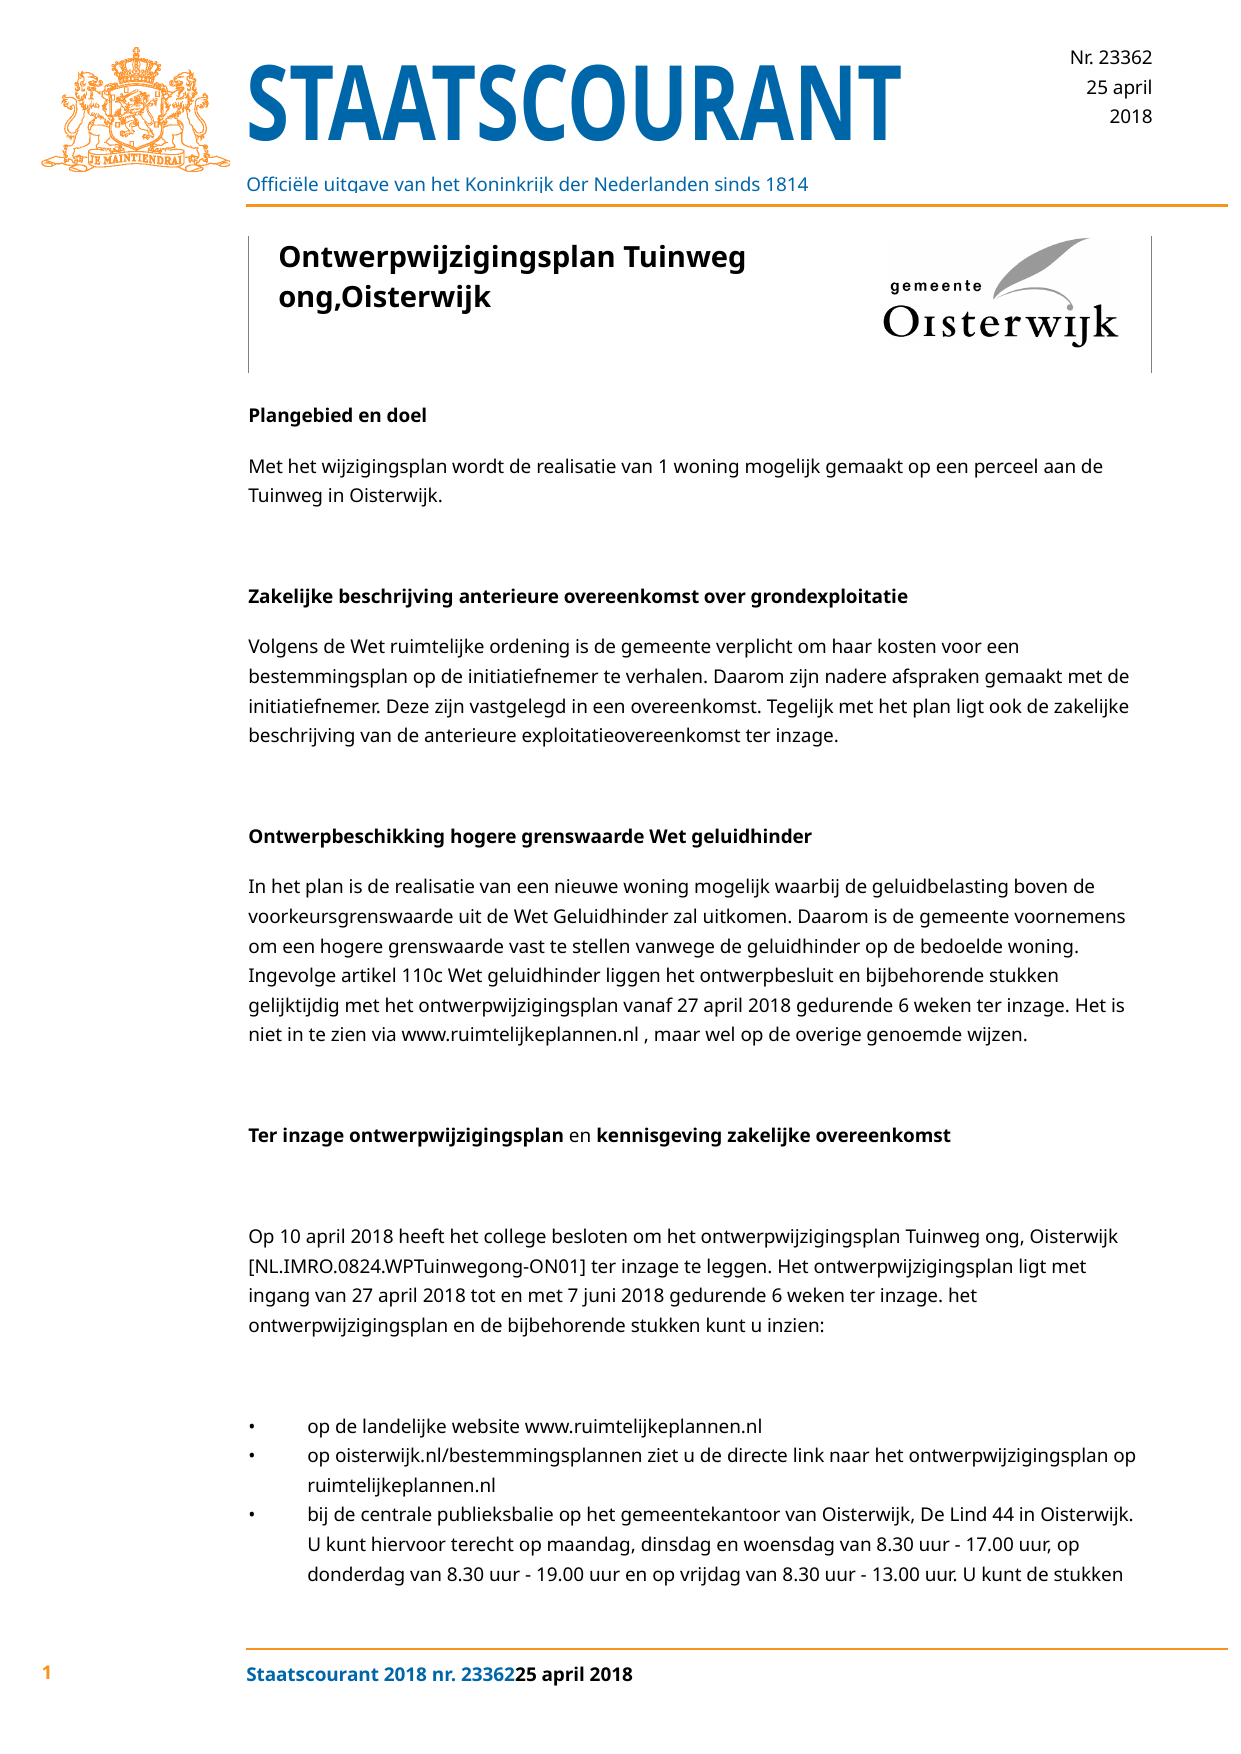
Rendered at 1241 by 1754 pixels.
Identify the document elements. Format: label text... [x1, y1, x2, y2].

table_header Ontwerpwijzigingsplan Tuinweg ong,Oisterwijk [249, 236, 850, 373]
text Ter inzage ontwerpwijzigingsplan en kennisgeving zakelijke overeenkomst [248, 1122, 1152, 1148]
list op de landelijke website www.ruimtelijkeplannen.nl [248, 1413, 1152, 1439]
text Op 10 april 2018 heeft het college besloten om het ontwerpwijzigingsplan Tuinweg ong, Oisterwijk [NL.IMRO.0824.WPTuinwegong-ON01] ter inzage te leggen. Het ontwerpwijzigingsplan ligt met ingang van 27 april 2018 tot en met 7 juni 2018 gedurende 6 weken ter inzage. het ontwerpwijzigingsplan en de bijbehorende stukken kunt u inzien: [248, 1223, 1152, 1338]
text Plangebied en doel [248, 402, 1152, 428]
text Met het wijzigingsplan wordt de realisatie van 1 woning mogelijk gemaakt op een perceel aan de Tuinweg in Oisterwijk. [248, 453, 1152, 508]
text Zakelijke beschrijving anterieure overeenkomst over grondexploitatie [248, 583, 1152, 609]
picture [882, 236, 1119, 348]
text Ontwerpbeschikking hogere grenswaarde Wet geluidhinder [248, 823, 1152, 849]
table_header [850, 236, 1151, 373]
picture [41, 47, 231, 172]
list op oisterwijk.nl/bestemmingsplannen ziet u de directe link naar het ontwerpwijzigingsplan op ruimtelijkeplannen.nl [248, 1442, 1152, 1498]
text Volgens de Wet ruimtelijke ordening is de gemeente verplicht om haar kosten voor een bestemmingsplan op de initiatiefnemer te verhalen. Daarom zijn nadere afspraken gemaakt met de initiatiefnemer. Deze zijn vastgelegd in een overeenkomst. Tegelijk met het plan ligt ook de zakelijke beschrijving van de anterieure exploitatieovereenkomst ter inzage. [248, 634, 1152, 748]
text In het plan is de realisatie van een nieuwe woning mogelijk waarbij de geluidbelasting boven de voorkeursgrenswaarde uit de Wet Geluidhinder zal uitkomen. Daarom is de gemeente voornemens om een hogere grenswaarde vast te stellen vanwege de geluidhinder op de bedoelde woning. Ingevolge artikel 110c Wet geluidhinder liggen het ontwerpbesluit en bijbehorende stukken gelijktijdig met het ontwerpwijzigingsplan vanaf 27 april 2018 gedurende 6 weken ter inzage. Het is niet in te zien via www.ruimtelijkeplannen.nl , maar wel op de overige genoemde wijzen. [248, 874, 1152, 1047]
list bij de centrale publieksbalie op het gemeentekantoor van Oisterwijk, De Lind 44 in Oisterwijk. U kunt hiervoor terecht op maandag, dinsdag en woensdag van 8.30 uur - 17.00 uur, op donderdag van 8.30 uur - 19.00 uur en op vrijdag van 8.30 uur - 13.00 uur. U kunt de stukken [248, 1502, 1152, 1587]
